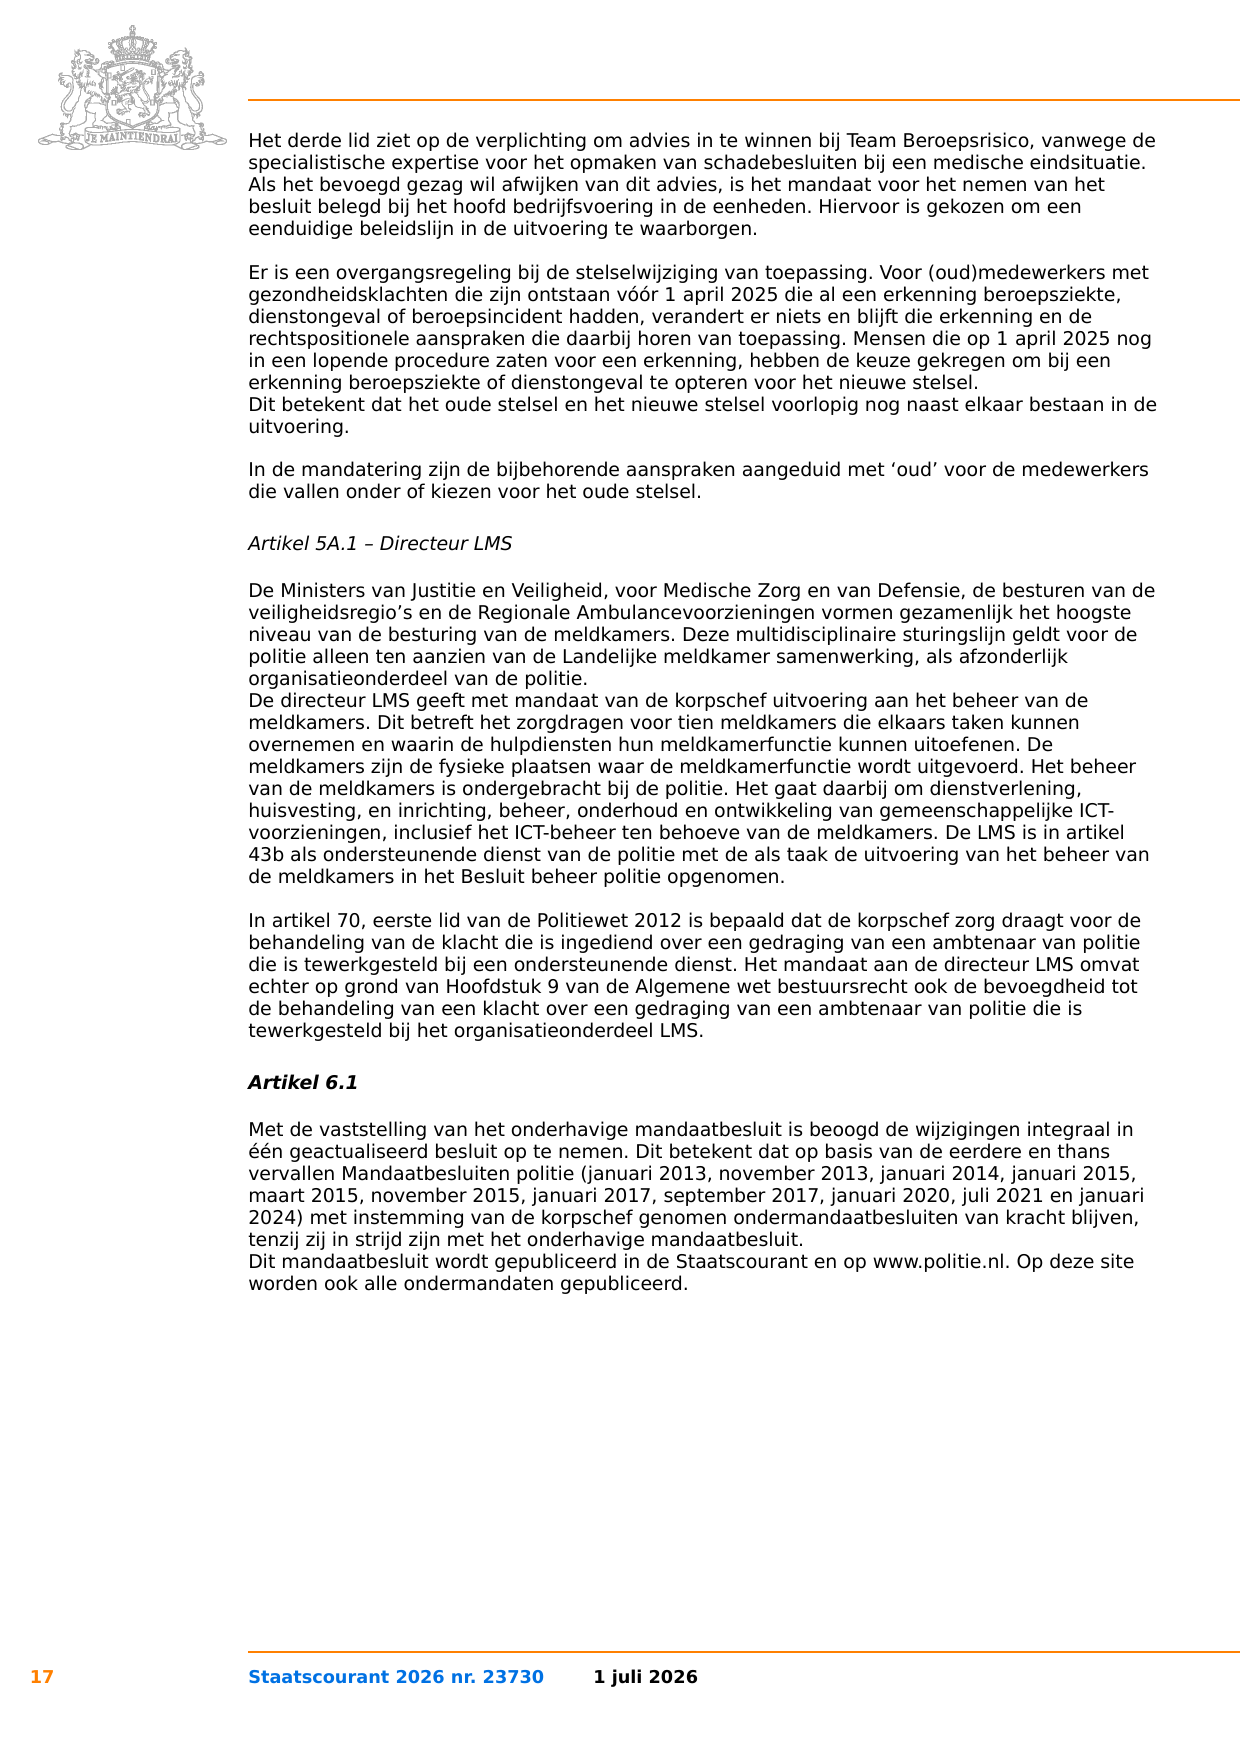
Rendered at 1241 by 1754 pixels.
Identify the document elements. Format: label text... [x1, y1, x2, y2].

subtitle Artikel 6.1 [248, 1072, 1163, 1094]
text De directeur LMS geeft met mandaat van de korpschef uitvoering aan het beheer van de meldkamers. Dit betreft het zorgdragen voor tien meldkamers die elkaars taken kunnen overnemen en waarin de hulpdiensten hun meldkamerfunctie kunnen uitoefenen. De meldkamers zijn de fysieke plaatsen waar de meldkamerfunctie wordt uitgevoerd. Het beheer van de meldkamers is ondergebracht bij de politie. Het gaat daarbij om dienstverlening, huisvesting, en inrichting, beheer, onderhoud en ontwikkeling van gemeenschappelijke ICT-voorzieningen, inclusief het ICT-beheer ten behoeve van de meldkamers. De LMS is in artikel 43b als ondersteunende dienst van de politie met de als taak de uitvoering van het beheer van de meldkamers in het Besluit beheer politie opgenomen. [248, 690, 1163, 888]
subtitle Artikel 5A.1 – Directeur LMS [248, 533, 1163, 555]
text Dit mandaatbesluit wordt gepubliceerd in de Staatscourant en op www.politie.nl. Op deze site worden ook alle ondermandaten gepubliceerd. [248, 1251, 1163, 1294]
text Er is een overgangsregeling bij de stelselwijziging van toepassing. Voor (oud)medewerkers met gezondheidsklachten die zijn ontstaan vóór 1 april 2025 die al een erkenning beroepsziekte, dienstongeval of beroepsincident hadden, verandert er niets en blijft die erkenning en de rechtspositionele aanspraken die daarbij horen van toepassing. Mensen die op 1 april 2025 nog in een lopende procedure zaten voor een erkenning, hebben de keuze gekregen om bij een erkenning beroepsziekte of dienstongeval te opteren voor het nieuwe stelsel. [248, 262, 1163, 393]
text In artikel 70, eerste lid van de Politiewet 2012 is bepaald dat de korpschef zorg draagt voor de behandeling van de klacht die is ingediend over een gedraging van een ambtenaar van politie die is tewerkgesteld bij een ondersteunende dienst. Het mandaat aan de directeur LMS omvat echter op grond van Hoofdstuk 9 van de Algemene wet bestuursrecht ook de bevoegdheid tot de behandeling van een klacht over een gedraging van een ambtenaar van politie die is tewerkgesteld bij het organisatieonderdeel LMS. [248, 910, 1163, 1042]
text In de mandatering zijn de bijbehorende aanspraken aangeduid met ‘oud’ voor de medewerkers die vallen onder of kiezen voor het oude stelsel. [248, 459, 1163, 503]
text De Ministers van Justitie en Veiligheid, voor Medische Zorg en van Defensie, de besturen van de veiligheidsregio’s en de Regionale Ambulancevoorzieningen vormen gezamenlijk het hoogste niveau van de besturing van de meldkamers. Deze multidisciplinaire sturingslijn geldt voor de politie alleen ten aanzien van de Landelijke meldkamer samenwerking, als afzonderlijk organisatieonderdeel van de politie. [248, 580, 1163, 690]
text Met de vaststelling van het onderhavige mandaatbesluit is beoogd de wijzigingen integraal in één geactualiseerd besluit op te nemen. Dit betekent dat op basis van de eerdere en thans vervallen Mandaatbesluiten politie (januari 2013, november 2013, januari 2014, januari 2015, maart 2015, november 2015, januari 2017, september 2017, januari 2020, juli 2021 en januari 2024) met instemming van de korpschef genomen ondermandaatbesluiten van kracht blijven, tenzij zij in strijd zijn met het onderhavige mandaatbesluit. [248, 1119, 1163, 1251]
text Het derde lid ziet op de verplichting om advies in te winnen bij Team Beroepsrisico, vanwege de specialistische expertise voor het opmaken van schadebesluiten bij een medische eindsituatie. Als het bevoegd gezag wil afwijken van dit advies, is het mandaat voor het nemen van het besluit belegd bij het hoofd bedrijfsvoering in de eenheden. Hiervoor is gekozen om een eenduidige beleidslijn in de uitvoering te waarborgen. [248, 130, 1163, 240]
text Dit betekent dat het oude stelsel en het nieuwe stelsel voorlopig nog naast elkaar bestaan in de uitvoering. [248, 393, 1163, 437]
picture [38, 25, 227, 150]
